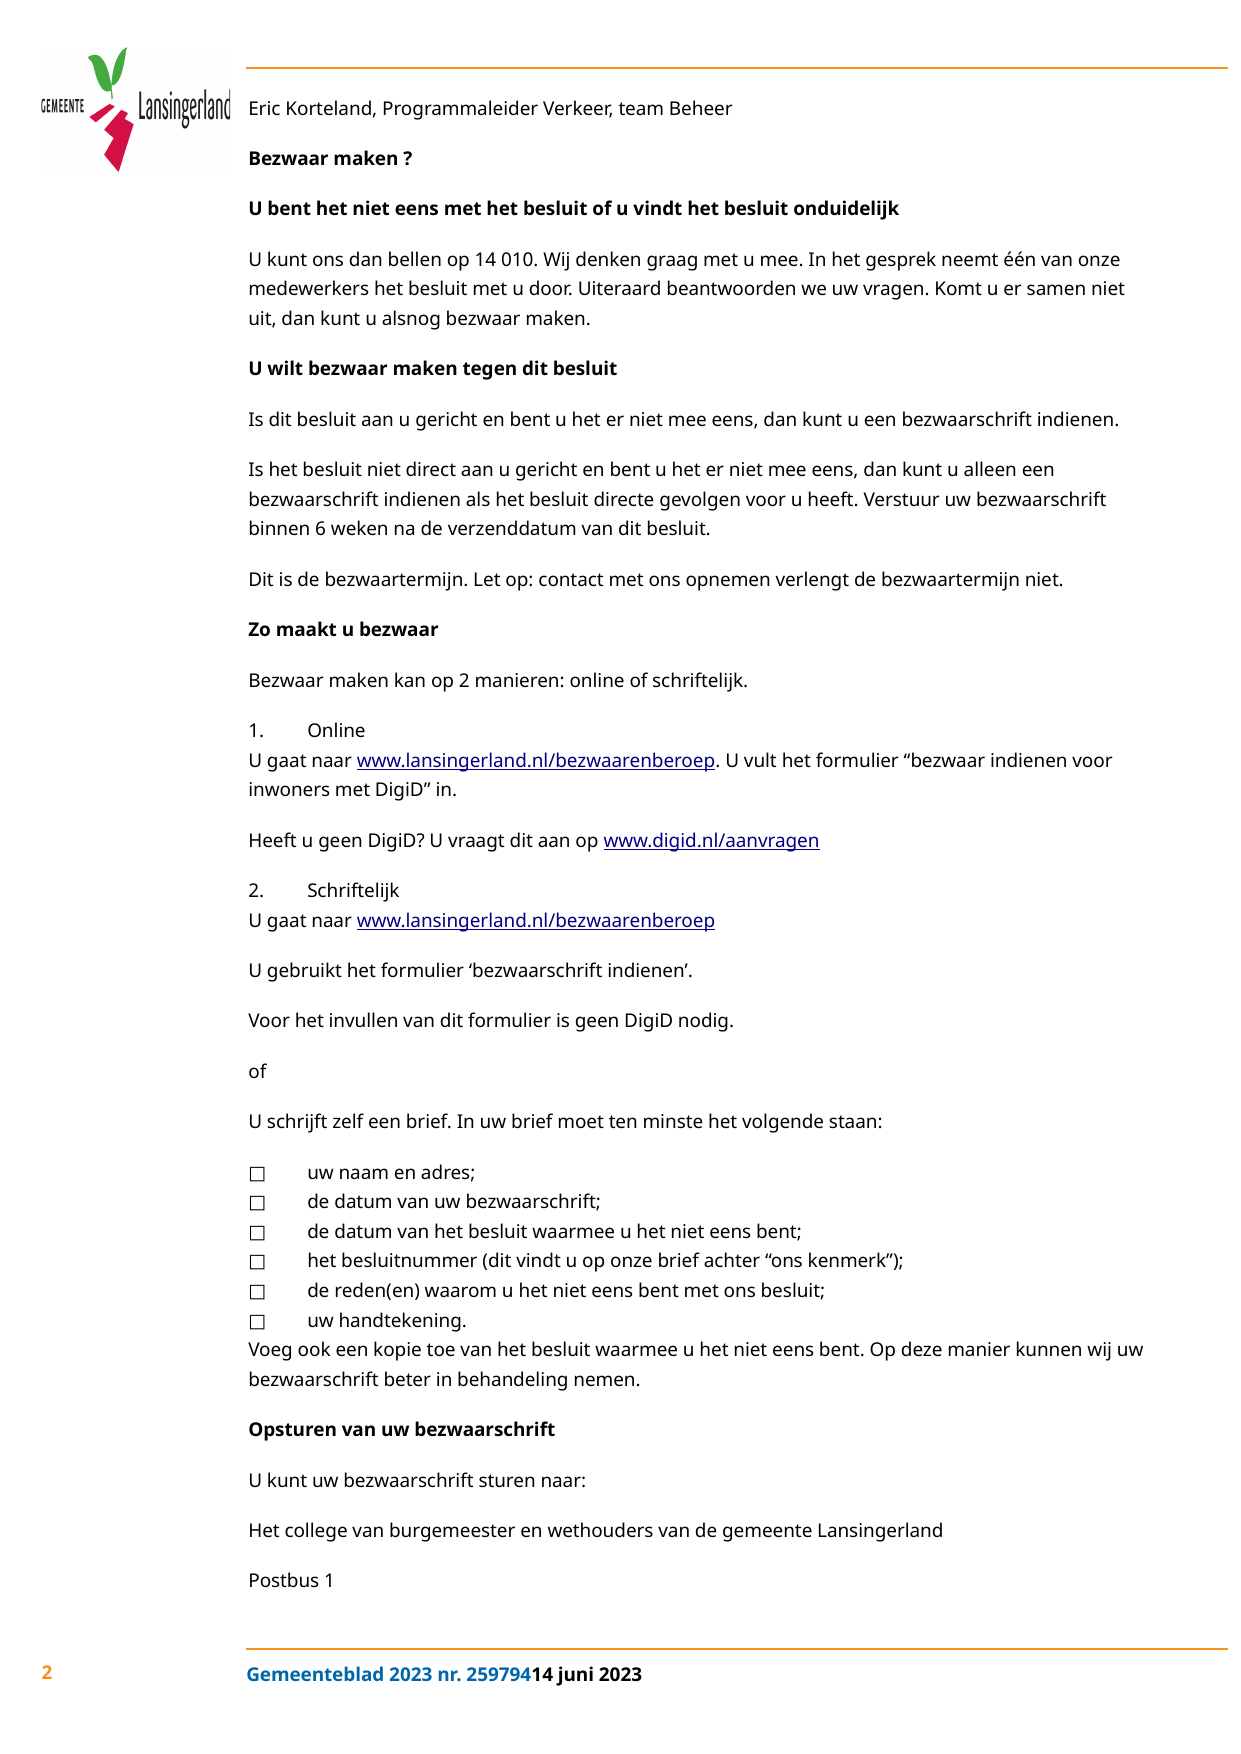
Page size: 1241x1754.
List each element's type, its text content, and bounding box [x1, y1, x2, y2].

text Opsturen van uw bezwaarschrift [248, 1416, 1152, 1442]
text Zo maakt u bezwaar [248, 616, 1152, 642]
list het besluitnummer (dit vindt u op onze brief achter “ons kenmerk”); [248, 1248, 1152, 1273]
text Is het besluit niet direct aan u gericht en bent u het er niet mee eens, dan kunt u alleen een bezwaarschrift indienen als het besluit directe gevolgen voor u heeft. Verstuur uw bezwaarschrift binnen 6 weken na de verzenddatum van dit besluit. [248, 456, 1152, 541]
text Postbus 1 [248, 1568, 1152, 1593]
text U schrijft zelf een brief. In uw brief moet ten minste het volgende staan: [248, 1108, 1152, 1134]
text Heeft u geen DigiD? U vraagt dit aan op www.digid.nl/aanvragen [248, 827, 1152, 853]
list Online [248, 717, 1152, 743]
text Bezwaar maken kan op 2 manieren: online of schriftelijk. [248, 667, 1152, 693]
text Bezwaar maken ? [248, 145, 1152, 171]
list de datum van uw bezwaarschrift; [248, 1188, 1152, 1214]
text Voeg ook een kopie toe van het besluit waarmee u het niet eens bent. Op deze manier kunnen wij uw bezwaarschrift beter in behandeling nemen. [248, 1336, 1152, 1392]
text U bent het niet eens met het besluit of u vindt het besluit onduidelijk [248, 196, 1152, 221]
text Voor het invullen van dit formulier is geen DigiD nodig. [248, 1008, 1152, 1033]
list de reden(en) waarom u het niet eens bent met ons besluit; [248, 1277, 1152, 1303]
text of [248, 1058, 1152, 1084]
text U gaat naar www.lansingerland.nl/bezwaarenberoep. U vult het formulier “bezwaar indienen voor inwoners met DigiD” in. [248, 747, 1152, 802]
text U kunt ons dan bellen op 14 010. Wij denken graag met u mee. In het gesprek neemt één van onze medewerkers het besluit met u door. Uiteraard beantwoorden we uw vragen. Komt u er samen niet uit, dan kunt u alsnog bezwaar maken. [248, 246, 1152, 331]
list uw handtekening. [248, 1307, 1152, 1333]
picture [41, 47, 231, 172]
text Is dit besluit aan u gericht en bent u het er niet mee eens, dan kunt u een bezwaarschrift indienen. [248, 406, 1152, 432]
list de datum van het besluit waarmee u het niet eens bent; [248, 1218, 1152, 1244]
text U gaat naar www.lansingerland.nl/bezwaarenberoep [248, 907, 1152, 933]
text Het college van burgemeester en wethouders van de gemeente Lansingerland [248, 1517, 1152, 1543]
list Schriftelijk [248, 877, 1152, 903]
text U wilt bezwaar maken tegen dit besluit [248, 356, 1152, 381]
text U kunt uw bezwaarschrift sturen naar: [248, 1467, 1152, 1493]
text U gebruikt het formulier ‘bezwaarschrift indienen’. [248, 957, 1152, 983]
text Dit is de bezwaartermijn. Let op: contact met ons opnemen verlengt de bezwaartermijn niet. [248, 566, 1152, 592]
text Eric Korteland, Programmaleider Verkeer, team Beheer [248, 95, 1152, 121]
list uw naam en adres; [248, 1159, 1152, 1185]
